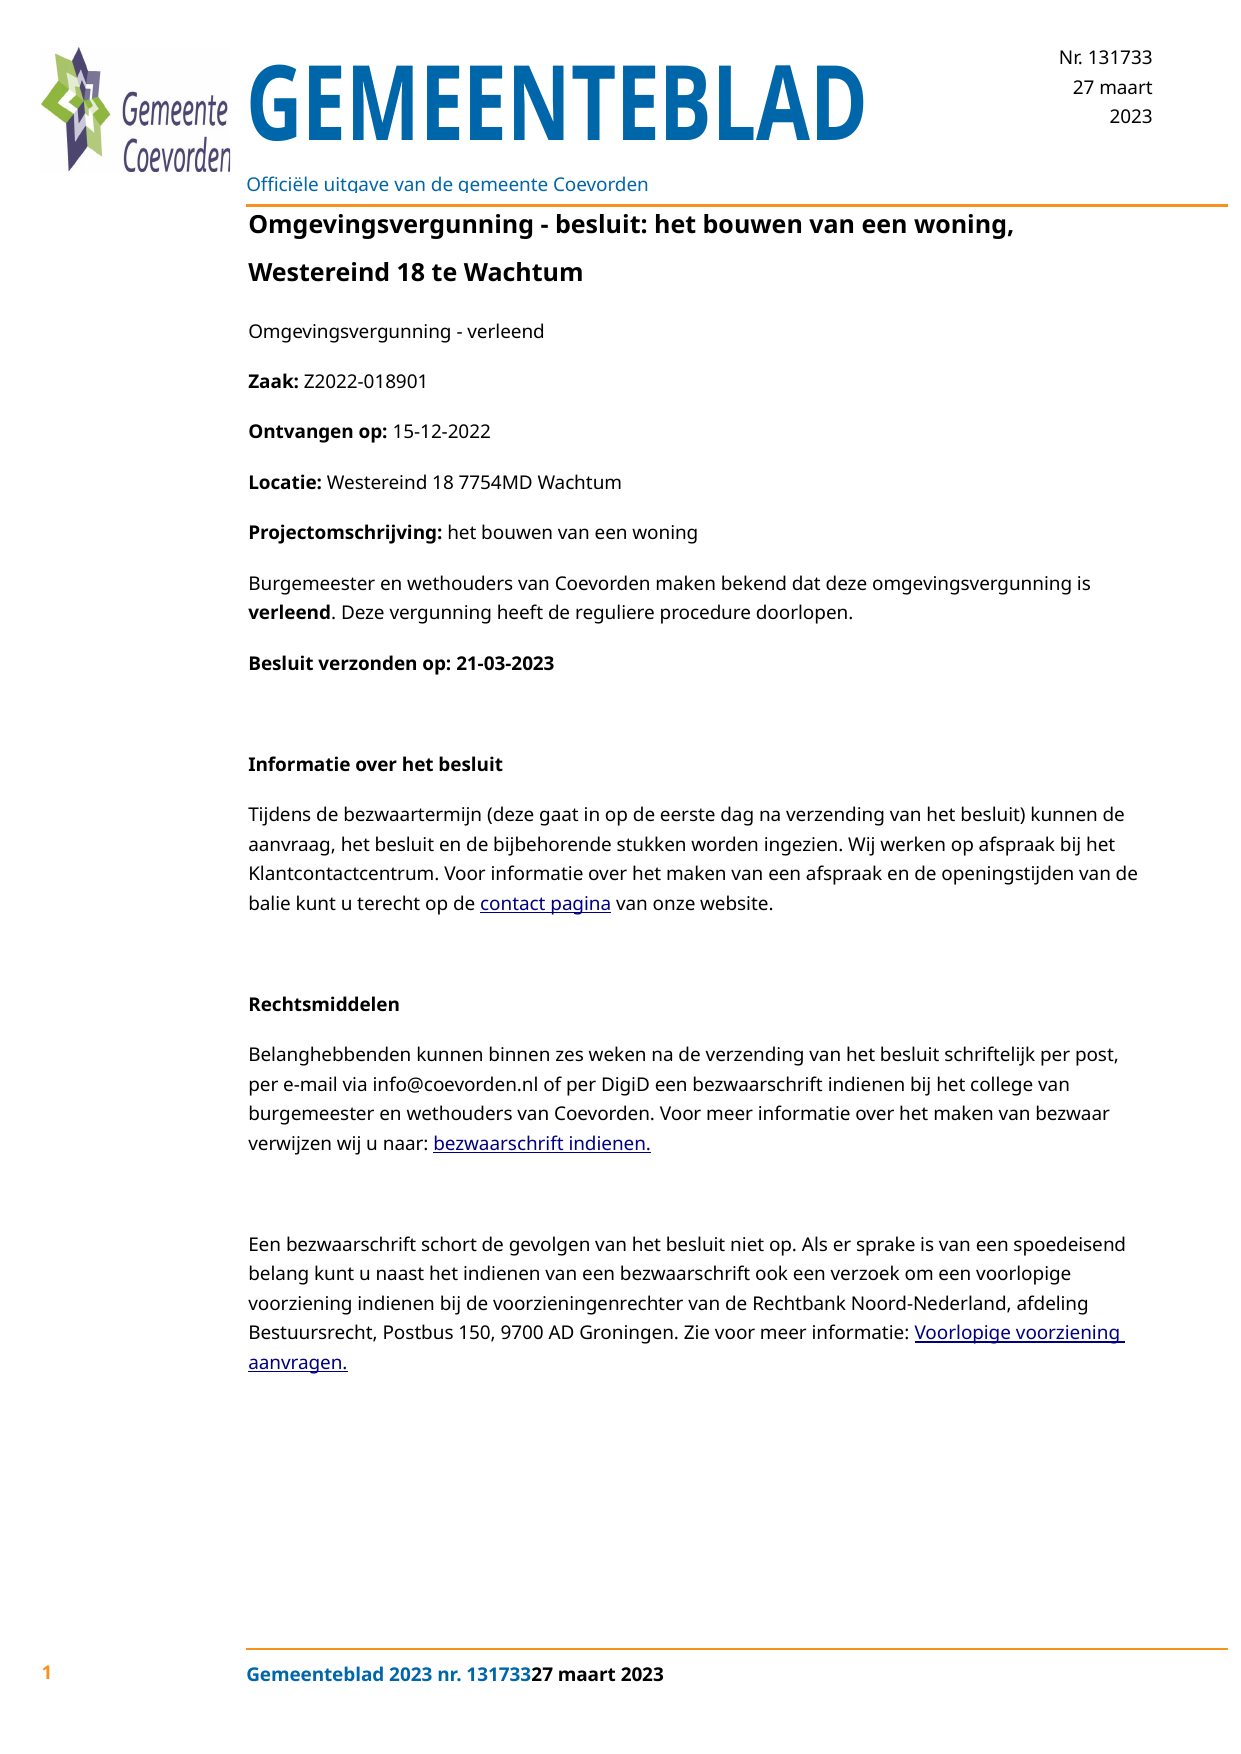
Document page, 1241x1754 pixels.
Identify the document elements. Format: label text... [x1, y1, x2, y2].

text Rechtsmiddelen [248, 991, 1152, 1017]
text Omgevingsvergunning - besluit: het bouwen van een woning, Westereind 18 te Wachtum [248, 207, 1152, 288]
text Tijdens de bezwaartermijn (deze gaat in op de eerste dag na verzending van het besluit) kunnen de aanvraag, het besluit en de bijbehorende stukken worden ingezien. Wij werken op afspraak bij het Klantcontactcentrum. Voor informatie over het maken van een afspraak en de openingstijden van de balie kunt u terecht op de contact pagina van onze website. [248, 801, 1152, 916]
text Burgemeester en wethouders van Coevorden maken bekend dat deze omgevingsvergunning is verleend. Deze vergunning heeft de reguliere procedure doorlopen. [248, 570, 1152, 625]
text Een bezwaarschrift schort de gevolgen van het besluit niet op. Als er sprake is van een spoedeisend belang kunt u naast het indienen van een bezwaarschrift ook een verzoek om een voorlopige voorziening indienen bij de voorzieningenrechter van de Rechtbank Noord-Nederland, afdeling Bestuursrecht, Postbus 150, 9700 AD Groningen. Zie voor meer informatie: Voorlopige voorziening aanvragen. [248, 1231, 1152, 1375]
text Besluit verzonden op: 21-03-2023 [248, 650, 1152, 676]
text Projectomschrijving: het bouwen van een woning [248, 519, 1152, 545]
picture [41, 47, 231, 172]
text Ontvangen op: 15-12-2022 [248, 419, 1152, 444]
text Belanghebbenden kunnen binnen zes weken na de verzending van het besluit schriftelijk per post, per e-mail via info@coevorden.nl of per DigiD een bezwaarschrift indienen bij het college van burgemeester en wethouders van Coevorden. Voor meer informatie over het maken van bezwaar verwijzen wij u naar: bezwaarschrift indienen. [248, 1041, 1152, 1156]
text Omgevingsvergunning - verleend [248, 318, 1152, 344]
text Zaak: Z2022-018901 [248, 368, 1152, 394]
text Locatie: Westereind 18 7754MD Wachtum [248, 469, 1152, 495]
text Informatie over het besluit [248, 751, 1152, 777]
